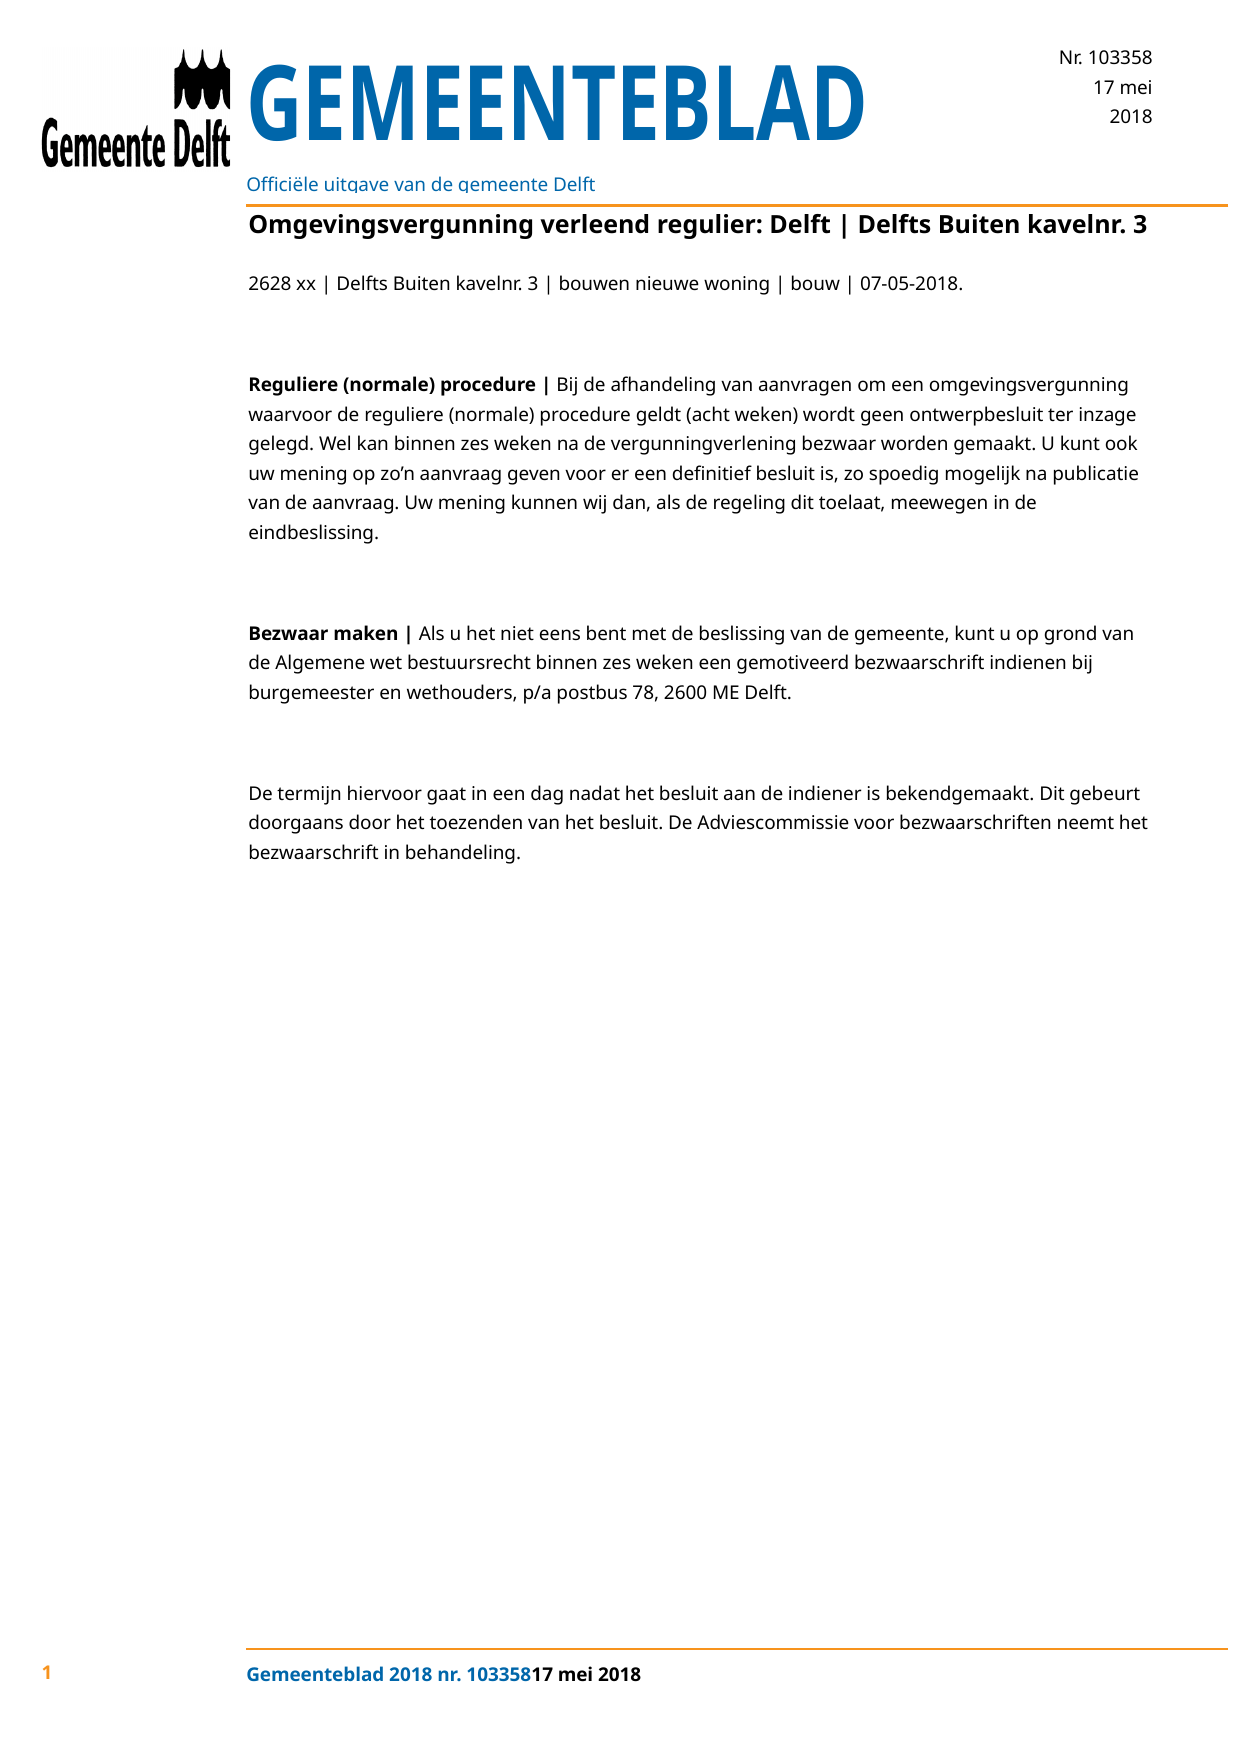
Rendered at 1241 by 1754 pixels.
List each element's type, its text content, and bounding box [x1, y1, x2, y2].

text Omgevingsvergunning verleend regulier: Delft | Delfts Buiten kavelnr. 3 [248, 207, 1152, 241]
picture [41, 47, 231, 172]
text Reguliere (normale) procedure | Bij de afhandeling van aanvragen om een omgevingsvergunning waarvoor de reguliere (normale) procedure geldt (acht weken) wordt geen ontwerpbesluit ter inzage gelegd. Wel kan binnen zes weken na de vergunningverlening bezwaar worden gemaakt. U kunt ook uw mening op zo’n aanvraag geven voor er een definitief besluit is, zo spoedig mogelijk na publicatie van de aanvraag. Uw mening kunnen wij dan, als de regeling dit toelaat, meewegen in de eindbeslissing. [248, 371, 1152, 545]
text Bezwaar maken | Als u het niet eens bent met de beslissing van de gemeente, kunt u op grond van de Algemene wet bestuursrecht binnen zes weken een gemotiveerd bezwaarschrift indienen bij burgemeester en wethouders, p/a postbus 78, 2600 ME Delft. [248, 620, 1152, 705]
text De termijn hiervoor gaat in een dag nadat het besluit aan de indiener is bekendgemaakt. Dit gebeurt doorgaans door het toezenden van het besluit. De Adviescommissie voor bezwaarschriften neemt het bezwaarschrift in behandeling. [248, 780, 1152, 865]
text 2628 xx | Delfts Buiten kavelnr. 3 | bouwen nieuwe woning | bouw | 07-05-2018. [248, 270, 1152, 296]
